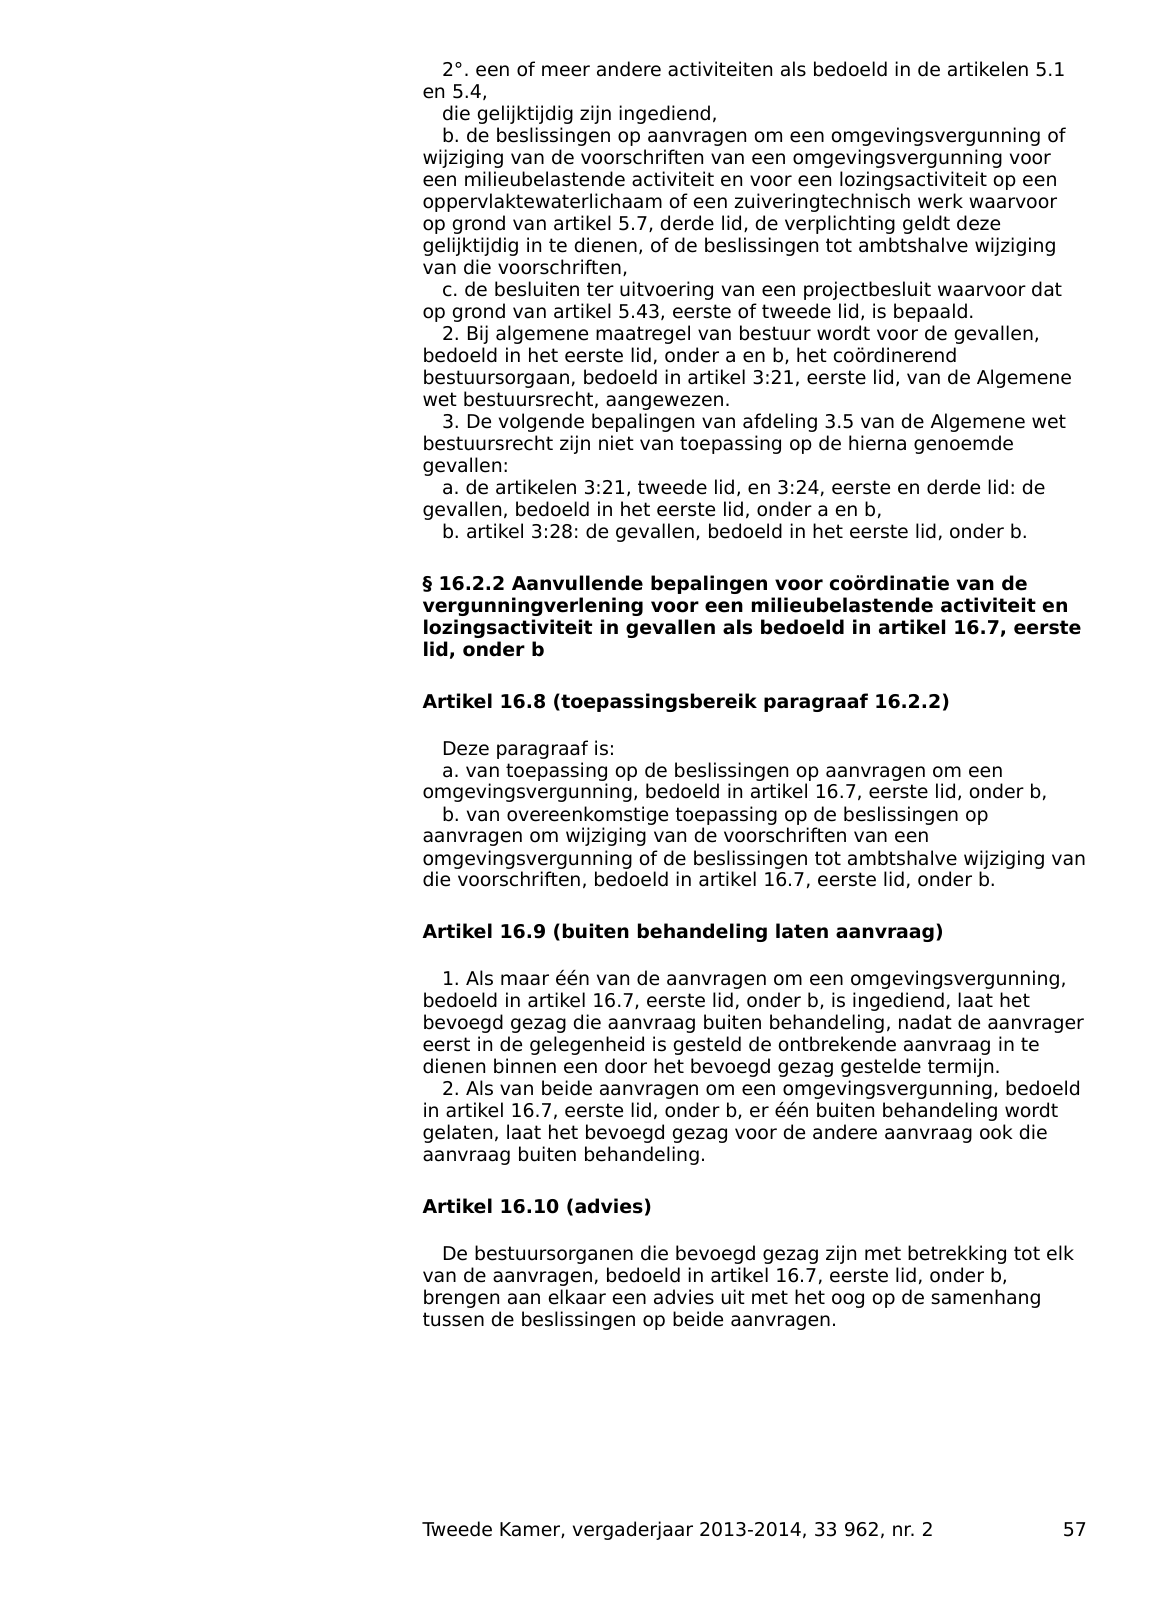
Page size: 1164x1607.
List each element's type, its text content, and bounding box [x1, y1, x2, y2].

text die gelijktijdig zijn ingediend, [422, 103, 1087, 125]
subtitle Artikel 16.9 (buiten behandeling laten aanvraag) [422, 921, 1087, 943]
text 2°. een of meer andere activiteiten als bedoeld in de artikelen 5.1 en 5.4, [422, 59, 1087, 103]
text b. de beslissingen op aanvragen om een omgevingsvergunning of wijziging van de voorschriften van een omgevingsvergunning voor een milieubelastende activiteit en voor een lozingsactiviteit op een oppervlaktewaterlichaam of een zuiveringtechnisch werk waarvoor op grond van artikel 5.7, derde lid, de verplichting geldt deze gelijktijdig in te dienen, of de beslissingen tot ambtshalve wijziging van die voorschriften, [422, 125, 1087, 279]
text Deze paragraaf is: [422, 737, 1087, 759]
text De bestuursorganen die bevoegd gezag zijn met betrekking tot elk van de aanvragen, bedoeld in artikel 16.7, eerste lid, onder b, brengen aan elkaar een advies uit met het oog op de samenhang tussen de beslissingen op beide aanvragen. [422, 1243, 1087, 1331]
text 1. Als maar één van de aanvragen om een omgevingsvergunning, bedoeld in artikel 16.7, eerste lid, onder b, is ingediend, laat het bevoegd gezag die aanvraag buiten behandeling, nadat de aanvrager eerst in de gelegenheid is gesteld de ontbrekende aanvraag in te dienen binnen een door het bevoegd gezag gestelde termijn. [422, 968, 1087, 1078]
text a. van toepassing op de beslissingen op aanvragen om een omgevingsvergunning, bedoeld in artikel 16.7, eerste lid, onder b, [422, 759, 1087, 803]
text 3. De volgende bepalingen van afdeling 3.5 van de Algemene wet bestuursrecht zijn niet van toepassing op de hierna genoemde gevallen: [422, 411, 1087, 477]
subtitle Artikel 16.10 (advies) [422, 1196, 1087, 1218]
text a. de artikelen 3:21, tweede lid, en 3:24, eerste en derde lid: de gevallen, bedoeld in het eerste lid, onder a en b, [422, 477, 1087, 521]
text b. van overeenkomstige toepassing op de beslissingen op aanvragen om wijziging van de voorschriften van een omgevingsvergunning of de beslissingen tot ambtshalve wijziging van die voorschriften, bedoeld in artikel 16.7, eerste lid, onder b. [422, 803, 1087, 891]
subtitle Artikel 16.8 (toepassingsbereik paragraaf 16.2.2) [422, 691, 1087, 712]
text b. artikel 3:28: de gevallen, bedoeld in het eerste lid, onder b. [422, 521, 1087, 543]
text c. de besluiten ter uitvoering van een projectbesluit waarvoor dat op grond van artikel 5.43, eerste of tweede lid, is bepaald. [422, 279, 1087, 323]
subtitle § 16.2.2 Aanvullende bepalingen voor coördinatie van de vergunningverlening voor een milieubelastende activiteit en lozingsactiviteit in gevallen als bedoeld in artikel 16.7, eerste lid, onder b [422, 573, 1087, 661]
text 2. Als van beide aanvragen om een omgevingsvergunning, bedoeld in artikel 16.7, eerste lid, onder b, er één buiten behandeling wordt gelaten, laat het bevoegd gezag voor de andere aanvraag ook die aanvraag buiten behandeling. [422, 1078, 1087, 1166]
text 2. Bij algemene maatregel van bestuur wordt voor de gevallen, bedoeld in het eerste lid, onder a en b, het coördinerend bestuursorgaan, bedoeld in artikel 3:21, eerste lid, van de Algemene wet bestuursrecht, aangewezen. [422, 323, 1087, 411]
